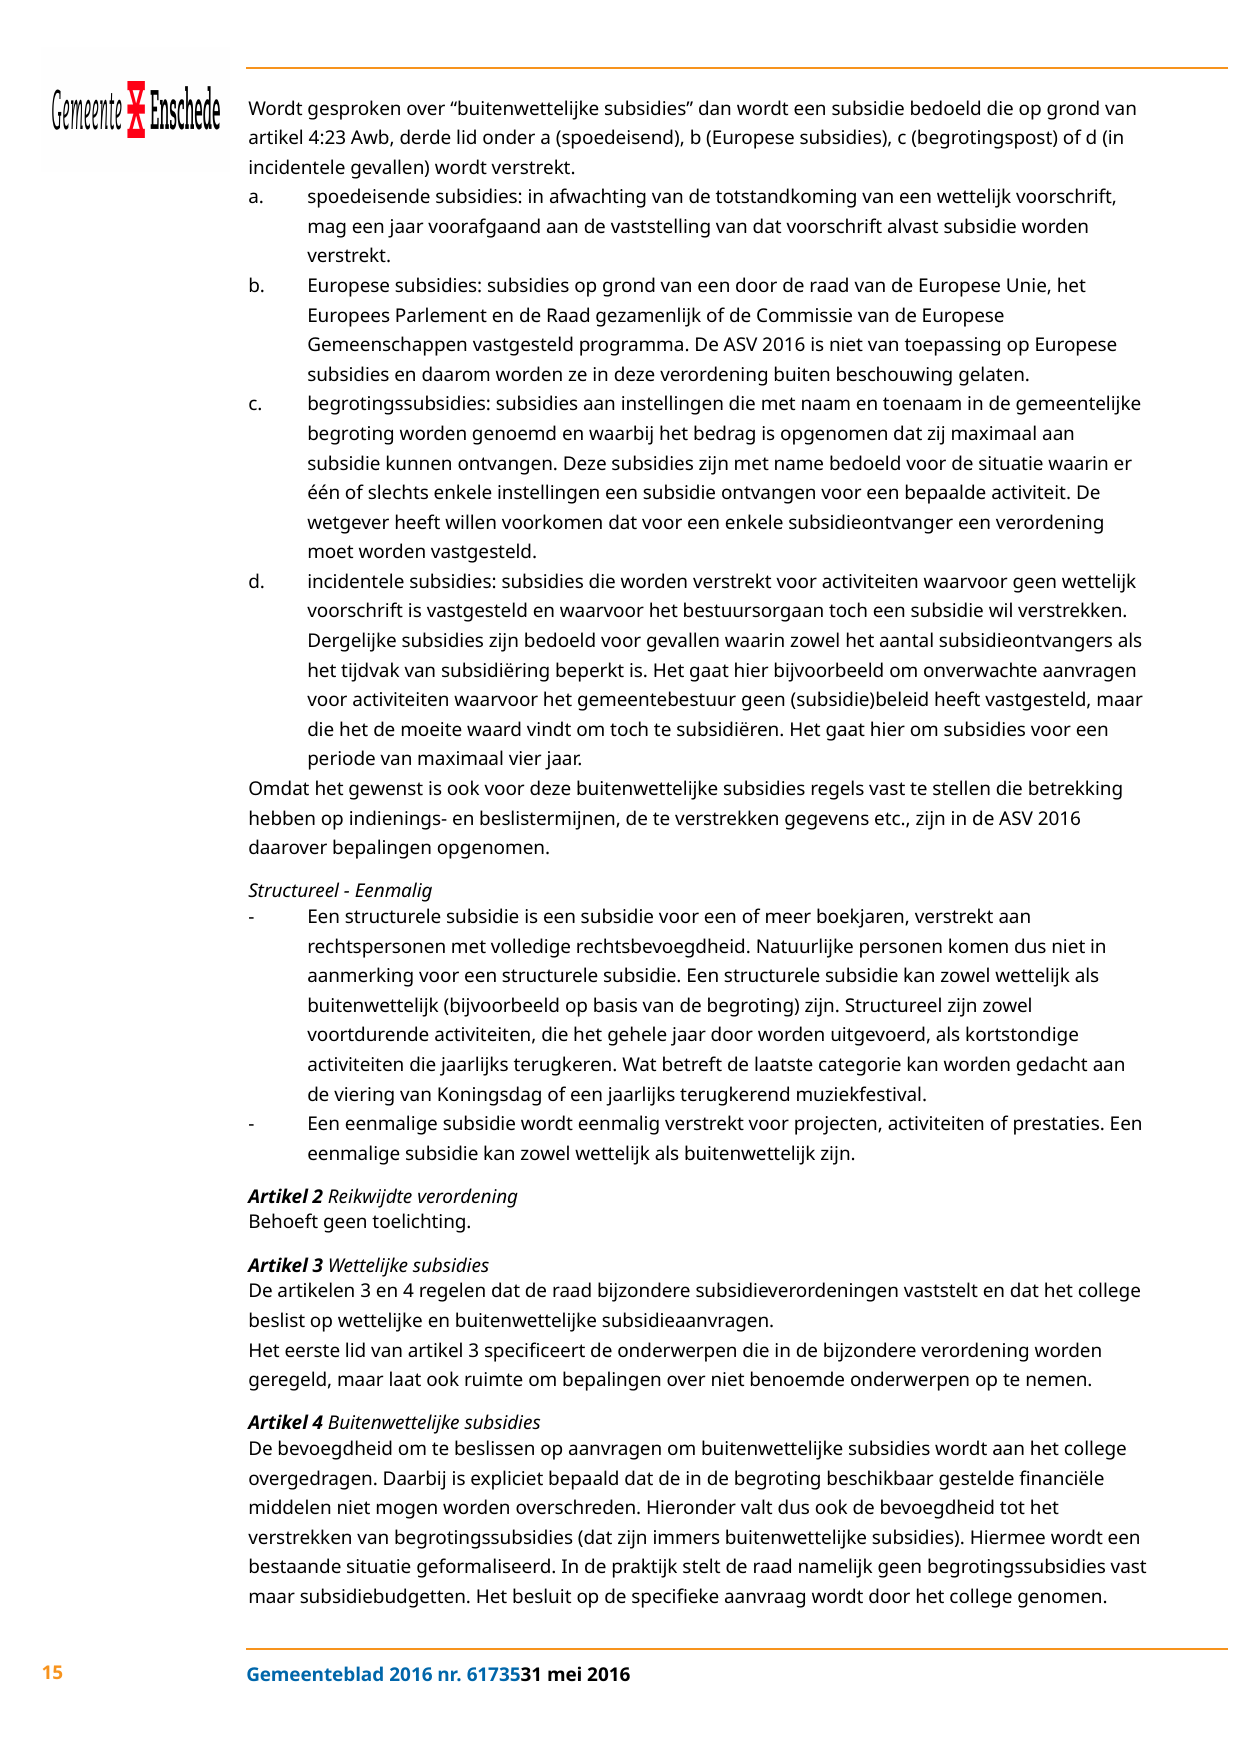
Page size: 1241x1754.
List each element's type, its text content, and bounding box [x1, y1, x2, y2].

list Een structurele subsidie is een subsidie voor een of meer boekjaren, verstrekt aan rechtspersonen met volledige rechtsbevoegdheid. Natuurlijke personen komen dus niet in aanmerking voor een structurele subsidie. Een structurele subsidie kan zowel wettelijk als buitenwettelijk (bijvoorbeeld op basis van de begroting) zijn. Structureel zijn zowel voortdurende activiteiten, die het gehele jaar door worden uitgevoerd, als kortstondige activiteiten die jaarlijks terugkeren. Wat betreft de laatste categorie kan worden gedacht aan de viering van Koningsdag of een jaarlijks terugkerend muziekfestival. [248, 903, 1152, 1106]
text De artikelen 3 en 4 regelen dat de raad bijzondere subsidieverordeningen vaststelt en dat het college beslist op wettelijke en buitenwettelijke subsidieaanvragen. [248, 1278, 1152, 1333]
text Behoeft geen toelichting. [248, 1209, 1152, 1234]
text Wordt gesproken over “buitenwettelijke subsidies” dan wordt een subsidie bedoeld die op grond van artikel 4:23 Awb, derde lid onder a (spoedeisend), b (Europese subsidies), c (begrotingspost) of d (in incidentele gevallen) wordt verstrekt. [248, 95, 1152, 180]
text Artikel 2 Reikwijdte verordening [248, 1183, 1152, 1209]
text Artikel 4 Buitenwettelijke subsidies [248, 1409, 1152, 1435]
text Het eerste lid van artikel 3 specificeert de onderwerpen die in de bijzondere verordening worden geregeld, maar laat ook ruimte om bepalingen over niet benoemde onderwerpen op te nemen. [248, 1337, 1152, 1392]
text De bevoegdheid om te beslissen op aanvragen om buitenwettelijke subsidies wordt aan het college overgedragen. Daarbij is expliciet bepaald dat de in de begroting beschikbaar gestelde financiële middelen niet mogen worden overschreden. Hieronder valt dus ook de bevoegdheid tot het verstrekken van begrotingssubsidies (dat zijn immers buitenwettelijke subsidies). Hiermee wordt een bestaande situatie geformaliseerd. In de praktijk stelt de raad namelijk geen begrotingssubsidies vast maar subsidiebudgetten. Het besluit op de specifieke aanvraag wordt door het college genomen. [248, 1435, 1152, 1609]
list Europese subsidies: subsidies op grond van een door de raad van de Europese Unie, het Europees Parlement en de Raad gezamenlijk of de Commissie van de Europese Gemeenschappen vastgesteld programma. De ASV 2016 is niet van toepassing op Europese subsidies en daarom worden ze in deze verordening buiten beschouwing gelaten. [248, 272, 1152, 387]
list Een eenmalige subsidie wordt eenmalig verstrekt voor projecten, activiteiten of prestaties. Een eenmalige subsidie kan zowel wettelijk als buitenwettelijk zijn. [248, 1110, 1152, 1166]
text Structureel - Eenmalig [248, 877, 1152, 903]
list incidentele subsidies: subsidies die worden verstrekt voor activiteiten waarvoor geen wettelijk voorschrift is vastgesteld en waarvoor het bestuursorgaan toch een subsidie wil verstrekken. Dergelijke subsidies zijn bedoeld voor gevallen waarin zowel het aantal subsidieontvangers als het tijdvak van subsidiëring beperkt is. Het gaat hier bijvoorbeeld om onverwachte aanvragen voor activiteiten waarvoor het gemeentebestuur geen (subsidie)beleid heeft vastgesteld, maar die het de moeite waard vindt om toch te subsidiëren. Het gaat hier om subsidies voor een periode van maximaal vier jaar. [248, 568, 1152, 771]
list spoedeisende subsidies: in afwachting van de totstandkoming van een wettelijk voorschrift, mag een jaar voorafgaand aan de vaststelling van dat voorschrift alvast subsidie worden verstrekt. [248, 183, 1152, 268]
text Artikel 3 Wettelijke subsidies [248, 1252, 1152, 1278]
list begrotingssubsidies: subsidies aan instellingen die met naam en toenaam in de gemeentelijke begroting worden genoemd en waarbij het bedrag is opgenomen dat zij maximaal aan subsidie kunnen ontvangen. Deze subsidies zijn met name bedoeld voor de situatie waarin er één of slechts enkele instellingen een subsidie ontvangen voor een bepaalde activiteit. De wetgever heeft willen voorkomen dat voor een enkele subsidieontvanger een verordening moet worden vastgesteld. [248, 391, 1152, 564]
text Omdat het gewenst is ook voor deze buitenwettelijke subsidies regels vast te stellen die betrekking hebben op indienings- en beslistermijnen, de te verstrekken gegevens etc., zijn in de ASV 2016 daarover bepalingen opgenomen. [248, 775, 1152, 860]
picture [41, 47, 231, 172]
